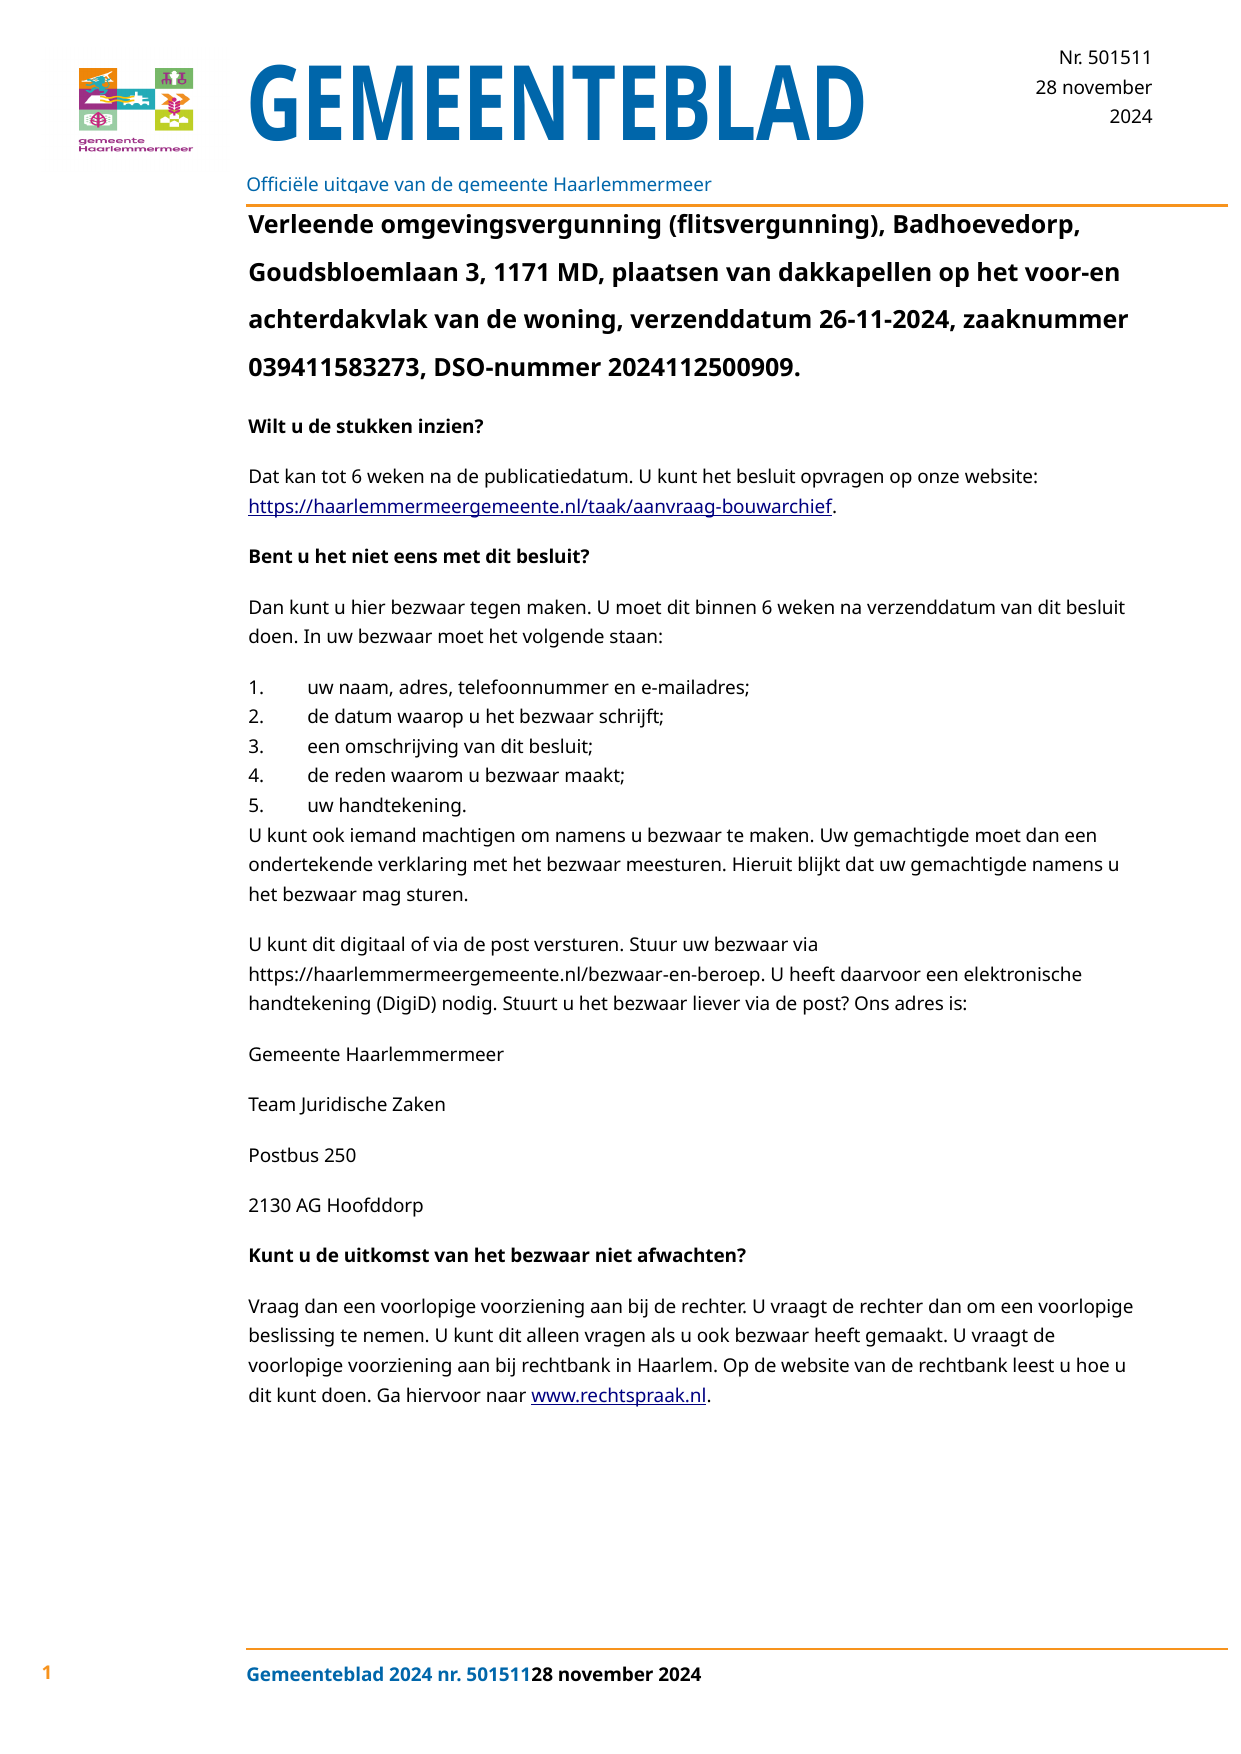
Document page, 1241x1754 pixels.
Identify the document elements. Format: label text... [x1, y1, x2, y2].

list de datum waarop u het bezwaar schrijft; [248, 703, 1152, 729]
picture [41, 47, 231, 172]
text 2130 AG Hoofddorp [248, 1192, 1152, 1218]
text Kunt u de uitkomst van het bezwaar niet afwachten? [248, 1243, 1152, 1268]
list een omschrijving van dit besluit; [248, 733, 1152, 759]
text Dat kan tot 6 weken na de publicatiedatum. U kunt het besluit opvragen op onze website: https://haarlemmermeergemeente.nl/taak/aanvraag-bouwarchief. [248, 463, 1152, 519]
text Postbus 250 [248, 1142, 1152, 1168]
list uw naam, adres, telefoonnummer en e-mailadres; [248, 674, 1152, 700]
list de reden waarom u bezwaar maakt; [248, 763, 1152, 788]
text Dan kunt u hier bezwaar tegen maken. U moet dit binnen 6 weken na verzenddatum van dit besluit doen. In uw bezwaar moet het volgende staan: [248, 594, 1152, 649]
text U kunt ook iemand machtigen om namens u bezwaar te maken. Uw gemachtigde moet dan een ondertekende verklaring met het bezwaar meesturen. Hieruit blijkt dat uw gemachtigde namens u het bezwaar mag sturen. [248, 822, 1152, 907]
text Gemeente Haarlemmermeer [248, 1041, 1152, 1067]
text Team Juridische Zaken [248, 1091, 1152, 1117]
text Vraag dan een voorlopige voorziening aan bij de rechter. U vraagt de rechter dan om een voorlopige beslissing te nemen. U kunt dit alleen vragen als u ook bezwaar heeft gemaakt. U vraagt de voorlopige voorziening aan bij rechtbank in Haarlem. Op de website van de rechtbank leest u hoe u dit kunt doen. Ga hiervoor naar www.rechtspraak.nl. [248, 1293, 1152, 1408]
text Bent u het niet eens met dit besluit? [248, 543, 1152, 569]
text Wilt u de stukken inzien? [248, 413, 1152, 439]
text Verleende omgevingsvergunning (flitsvergunning), Badhoevedorp, Goudsbloemlaan 3, 1171 MD, plaatsen van dakkapellen op het voor-en achterdakvlak van de woning, verzenddatum 26-11-2024, zaaknummer 039411583273, DSO-nummer 2024112500909. [248, 207, 1152, 384]
text U kunt dit digitaal of via de post versturen. Stuur uw bezwaar via https://haarlemmermeergemeente.nl/bezwaar-en-beroep. U heeft daarvoor een elektronische handtekening (DigiD) nodig. Stuurt u het bezwaar liever via de post? Ons adres is: [248, 931, 1152, 1016]
list uw handtekening. [248, 792, 1152, 818]
